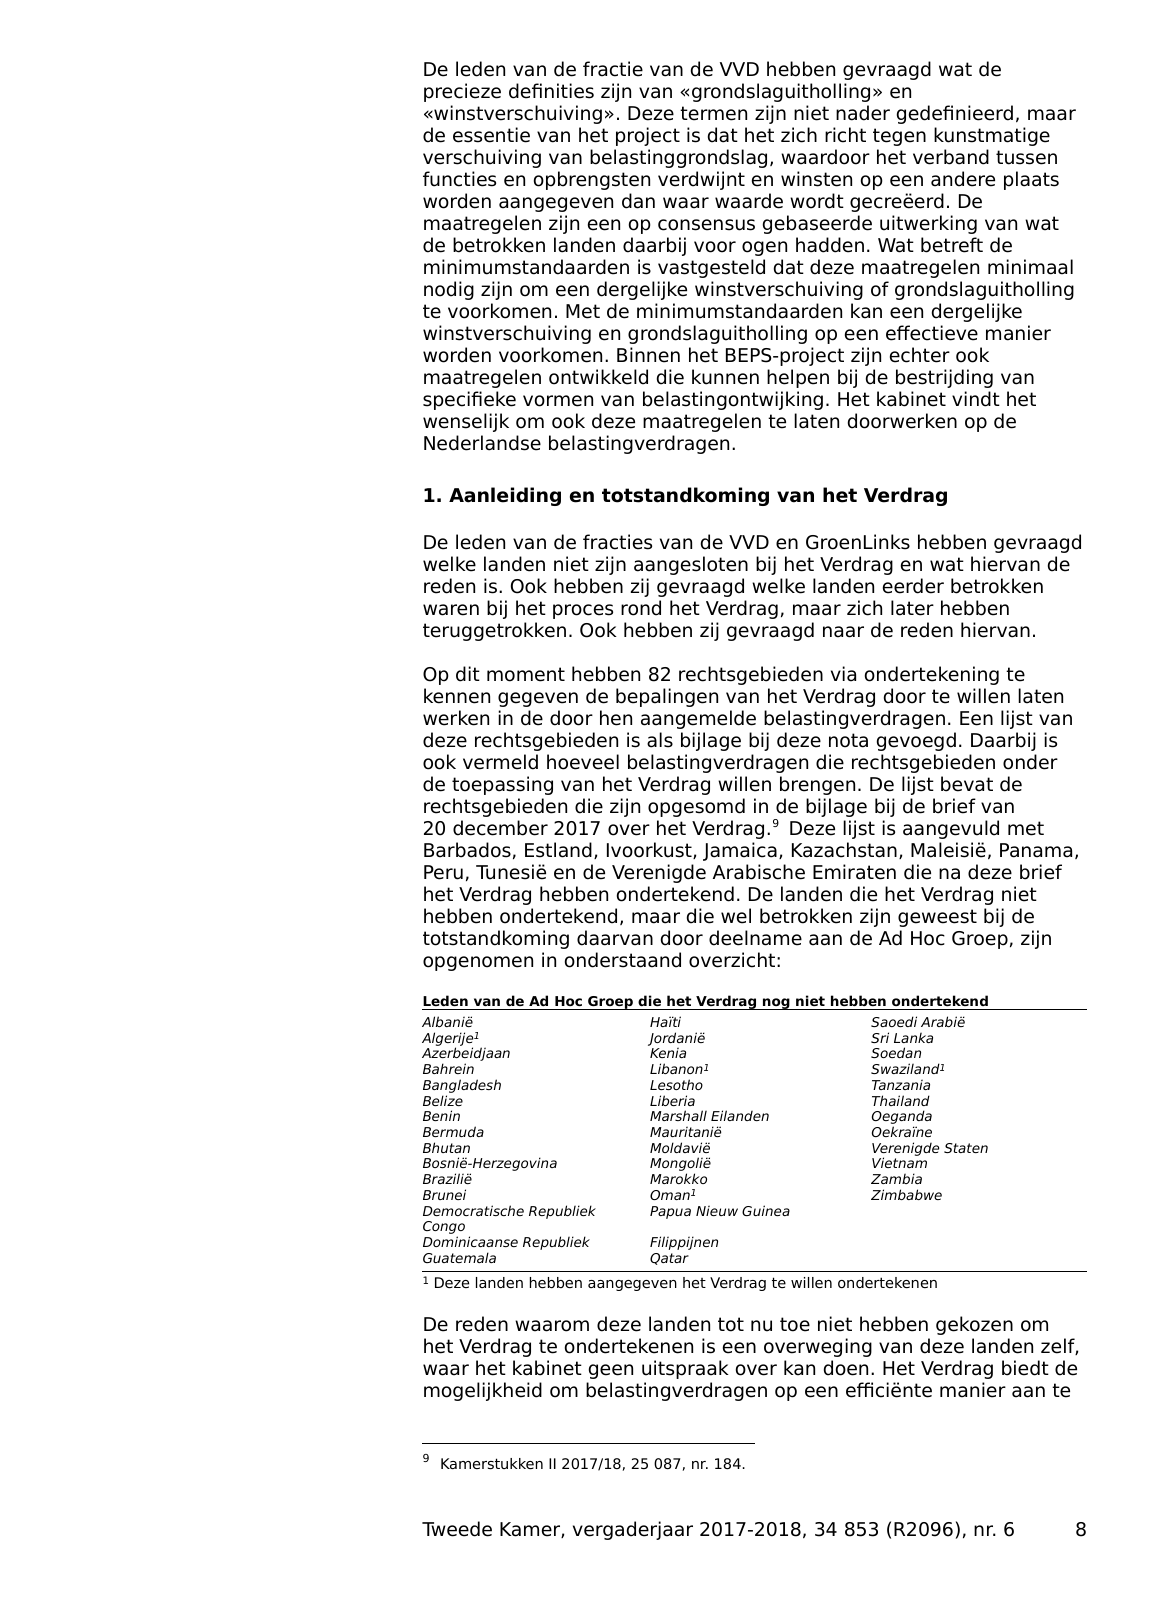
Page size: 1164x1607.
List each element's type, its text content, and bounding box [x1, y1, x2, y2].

table_cell Tanzania [865, 1078, 1087, 1093]
text De leden van de fracties van de VVD en GroenLinks hebben gevraagd welke landen niet zijn aangesloten bij het Verdrag en wat hiervan de reden is. Ook hebben zij gevraagd welke landen eerder betrokken waren bij het proces rond het Verdrag, maar zich later hebben teruggetrokken. Ook hebben zij gevraagd naar de reden hiervan. [422, 532, 1087, 642]
table_cell Liberia [644, 1094, 865, 1109]
table_cell [865, 1204, 1087, 1235]
table_cell Bosnië-Herzegovina [422, 1156, 644, 1172]
text De leden van de fractie van de VVD hebben gevraagd wat de precieze definities zijn van «grondslaguitholling» en «winstverschuiving». Deze termen zijn niet nader gedefinieerd, maar de essentie van het project is dat het zich richt tegen kunstmatige verschuiving van belastinggrondslag, waardoor het verband tussen functies en opbrengsten verdwijnt en winsten op een andere plaats worden aangegeven dan waar waarde wordt gecreëerd. De maatregelen zijn een op consensus gebaseerde uitwerking van wat de betrokken landen daarbij voor ogen hadden. Wat betreft de minimumstandaarden is vastgesteld dat deze maatregelen minimaal nodig zijn om een dergelijke winstverschuiving of grondslaguitholling te voorkomen. Met de minimumstandaarden kan een dergelijke winstverschuiving en grondslaguitholling op een effectieve manier worden voorkomen. Binnen het BEPS-project zijn echter ook maatregelen ontwikkeld die kunnen helpen bij de bestrijding van specifieke vormen van belastingontwijking. Het kabinet vindt het wenselijk om ook deze maatregelen te laten doorwerken op de Nederlandse belastingverdragen. [422, 59, 1087, 455]
table_cell Lesotho [644, 1078, 865, 1093]
table_cell Brunei [422, 1188, 644, 1203]
table_cell Dominicaanse Republiek [422, 1235, 644, 1251]
table_cell Bahrein [422, 1062, 644, 1078]
table_cell Moldavië [644, 1141, 865, 1156]
table_cell Oeganda [865, 1109, 1087, 1125]
table_cell [865, 1251, 1087, 1271]
table_cell Vietnam [865, 1156, 1087, 1172]
table_cell Verenigde Staten [865, 1141, 1087, 1156]
text Kamerstukken II 2017/18, 25 087, nr. 184. [422, 1452, 1087, 1474]
table_cell Algerije1 [422, 1031, 644, 1046]
table_cell [865, 1235, 1087, 1251]
text De reden waarom deze landen tot nu toe niet hebben gekozen om het Verdrag te ondertekenen is een overweging van deze landen zelf, waar het kabinet geen uitspraak over kan doen. Het Verdrag biedt de mogelijkheid om belastingverdragen op een efficiënte manier aan te [422, 1314, 1087, 1402]
table_cell Azerbeidjaan [422, 1046, 644, 1062]
table_cell Guatemala [422, 1251, 644, 1271]
table_cell Swaziland1 [865, 1062, 1087, 1078]
table_cell Qatar [644, 1251, 865, 1271]
table_cell Papua Nieuw Guinea [644, 1204, 865, 1235]
table_cell Zambia [865, 1172, 1087, 1188]
table_cell Oekraïne [865, 1125, 1087, 1141]
table_cell Haïti [644, 1010, 865, 1031]
table_cell Filippijnen [644, 1235, 865, 1251]
table_cell Democratische Republiek Congo [422, 1204, 644, 1235]
table_cell Bangladesh [422, 1078, 644, 1093]
table_cell Soedan [865, 1046, 1087, 1062]
table_cell Bhutan [422, 1141, 644, 1156]
table_cell Kenia [644, 1046, 865, 1062]
table_cell Benin [422, 1109, 644, 1125]
table_cell Marshall Eilanden [644, 1109, 865, 1125]
table_cell Jordanië [644, 1031, 865, 1046]
table_header Leden van de Ad Hoc Groep die het Verdrag nog niet hebben ondertekend [422, 993, 1087, 1009]
table_cell 1 Deze landen hebben aangegeven het Verdrag te willen ondertekenen [422, 1272, 1087, 1292]
table_cell Libanon1 [644, 1062, 865, 1078]
table_cell Sri Lanka [865, 1031, 1087, 1046]
table_cell Saoedi Arabië [865, 1010, 1087, 1031]
table_cell Thailand [865, 1094, 1087, 1109]
table_cell Marokko [644, 1172, 865, 1188]
table_cell Mauritanië [644, 1125, 865, 1141]
table_cell Belize [422, 1094, 644, 1109]
table_cell Bermuda [422, 1125, 644, 1141]
text Op dit moment hebben 82 rechtsgebieden via ondertekening te kennen gegeven de bepalingen van het Verdrag door te willen laten werken in de door hen aangemelde belastingverdragen. Een lijst van deze rechtsgebieden is als bijlage bij deze nota gevoegd. Daarbij is ook vermeld hoeveel belastingverdragen die rechtsgebieden onder de toepassing van het Verdrag willen brengen. De lijst bevat de rechtsgebieden die zijn opgesomd in de bijlage bij de brief van 20 december 2017 over het Verdrag. Deze lijst is aangevuld met Barbados, Estland, Ivoorkust, Jamaica, Kazachstan, Maleisië, Panama, Peru, Tunesië en de Verenigde Arabische Emiraten die na deze brief het Verdrag hebben ondertekend. De landen die het Verdrag niet hebben ondertekend, maar die wel betrokken zijn geweest bij de totstandkoming daarvan door deelname aan de Ad Hoc Groep, zijn opgenomen in onderstaand overzicht: [422, 664, 1087, 971]
table_cell Mongolië [644, 1156, 865, 1172]
subtitle 1. Aanleiding en totstandkoming van het Verdrag [422, 485, 1087, 507]
table_cell Brazilië [422, 1172, 644, 1188]
table_cell Oman1 [644, 1188, 865, 1203]
table_cell Albanië [422, 1010, 644, 1031]
table_cell Zimbabwe [865, 1188, 1087, 1203]
